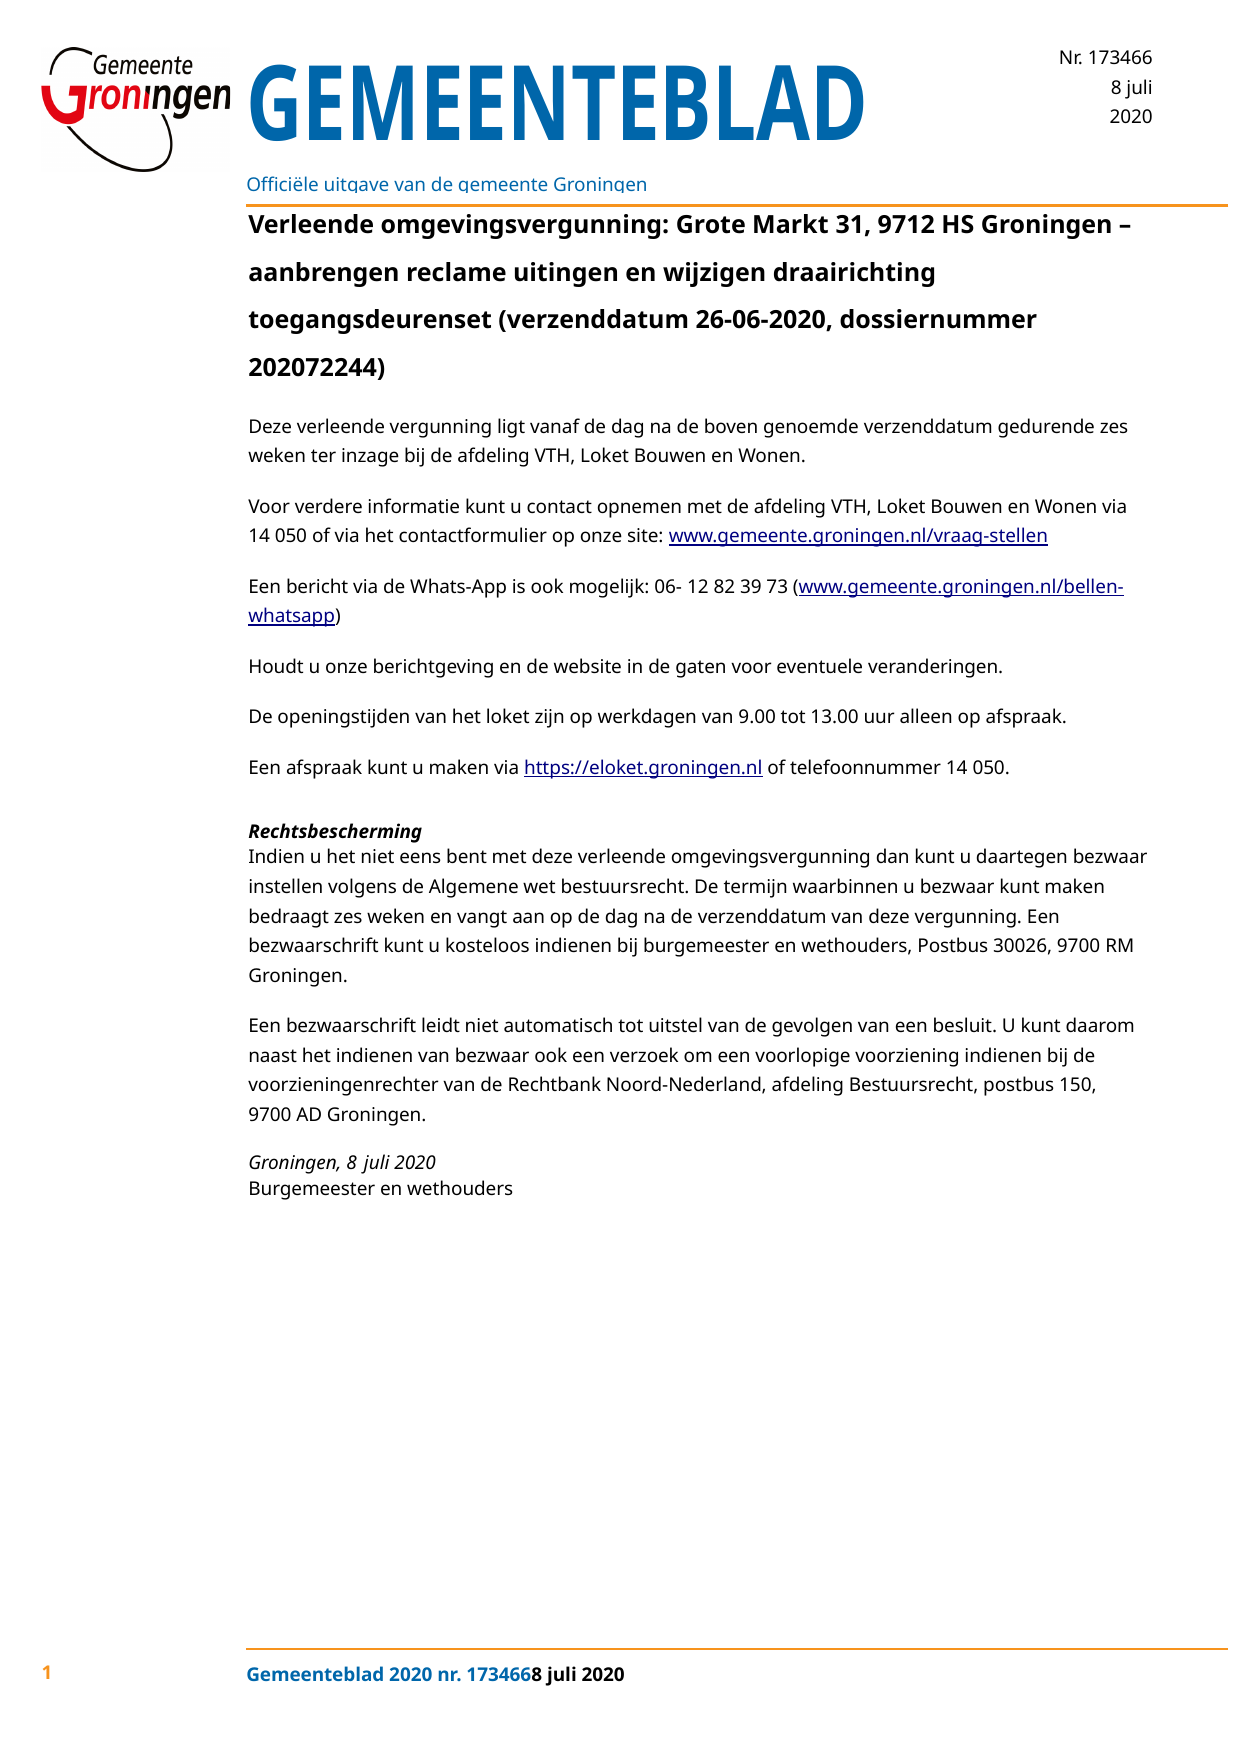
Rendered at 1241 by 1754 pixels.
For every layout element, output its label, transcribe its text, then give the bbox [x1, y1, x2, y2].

text Rechtsbescherming [248, 818, 1152, 844]
text De openingstijden van het loket zijn op werkdagen van 9.00 tot 13.00 uur alleen op afspraak. [248, 703, 1152, 729]
text Deze verleende vergunning ligt vanaf de dag na de boven genoemde verzenddatum gedurende zes weken ter inzage bij de afdeling VTH, Loket Bouwen en Wonen. [248, 413, 1152, 468]
text Houdt u onze berichtgeving en de website in de gaten voor eventuele veranderingen. [248, 653, 1152, 679]
text Burgemeester en wethouders [248, 1175, 1152, 1200]
text Verleende omgevingsvergunning: Grote Markt 31, 9712 HS Groningen – aanbrengen reclame uitingen en wijzigen draairichting toegangsdeurenset (verzenddatum 26-06-2020, dossiernummer 202072244) [248, 207, 1152, 384]
text Een bezwaarschrift leidt niet automatisch tot uitstel van de gevolgen van een besluit. U kunt daarom naast het indienen van bezwaar ook een verzoek om een voorlopige voorziening indienen bij de voorzieningenrechter van de Rechtbank Noord-Nederland, afdeling Bestuursrecht, postbus 150, 9700 AD Groningen. [248, 1012, 1152, 1127]
text Voor verdere informatie kunt u contact opnemen met de afdeling VTH, Loket Bouwen en Wonen via 14 050 of via het contactformulier op onze site: www.gemeente.groningen.nl/vraag-stellen [248, 493, 1152, 548]
text Een bericht via de Whats-App is ook mogelijk: 06- 12 82 39 73 (www.gemeente.groningen.nl/bellen-whatsapp) [248, 573, 1152, 628]
picture [41, 47, 231, 172]
text Een afspraak kunt u maken via https://eloket.groningen.nl of telefoonnummer 14 050. [248, 754, 1152, 780]
text Groningen, 8 juli 2020 [248, 1149, 1152, 1175]
text Indien u het niet eens bent met deze verleende omgevingsvergunning dan kunt u daartegen bezwaar instellen volgens de Algemene wet bestuursrecht. De termijn waarbinnen u bezwaar kunt maken bedraagt zes weken en vangt aan op de dag na de verzenddatum van deze vergunning. Een bezwaarschrift kunt u kosteloos indienen bij burgemeester en wethouders, Postbus 30026, 9700 RM Groningen. [248, 844, 1152, 988]
